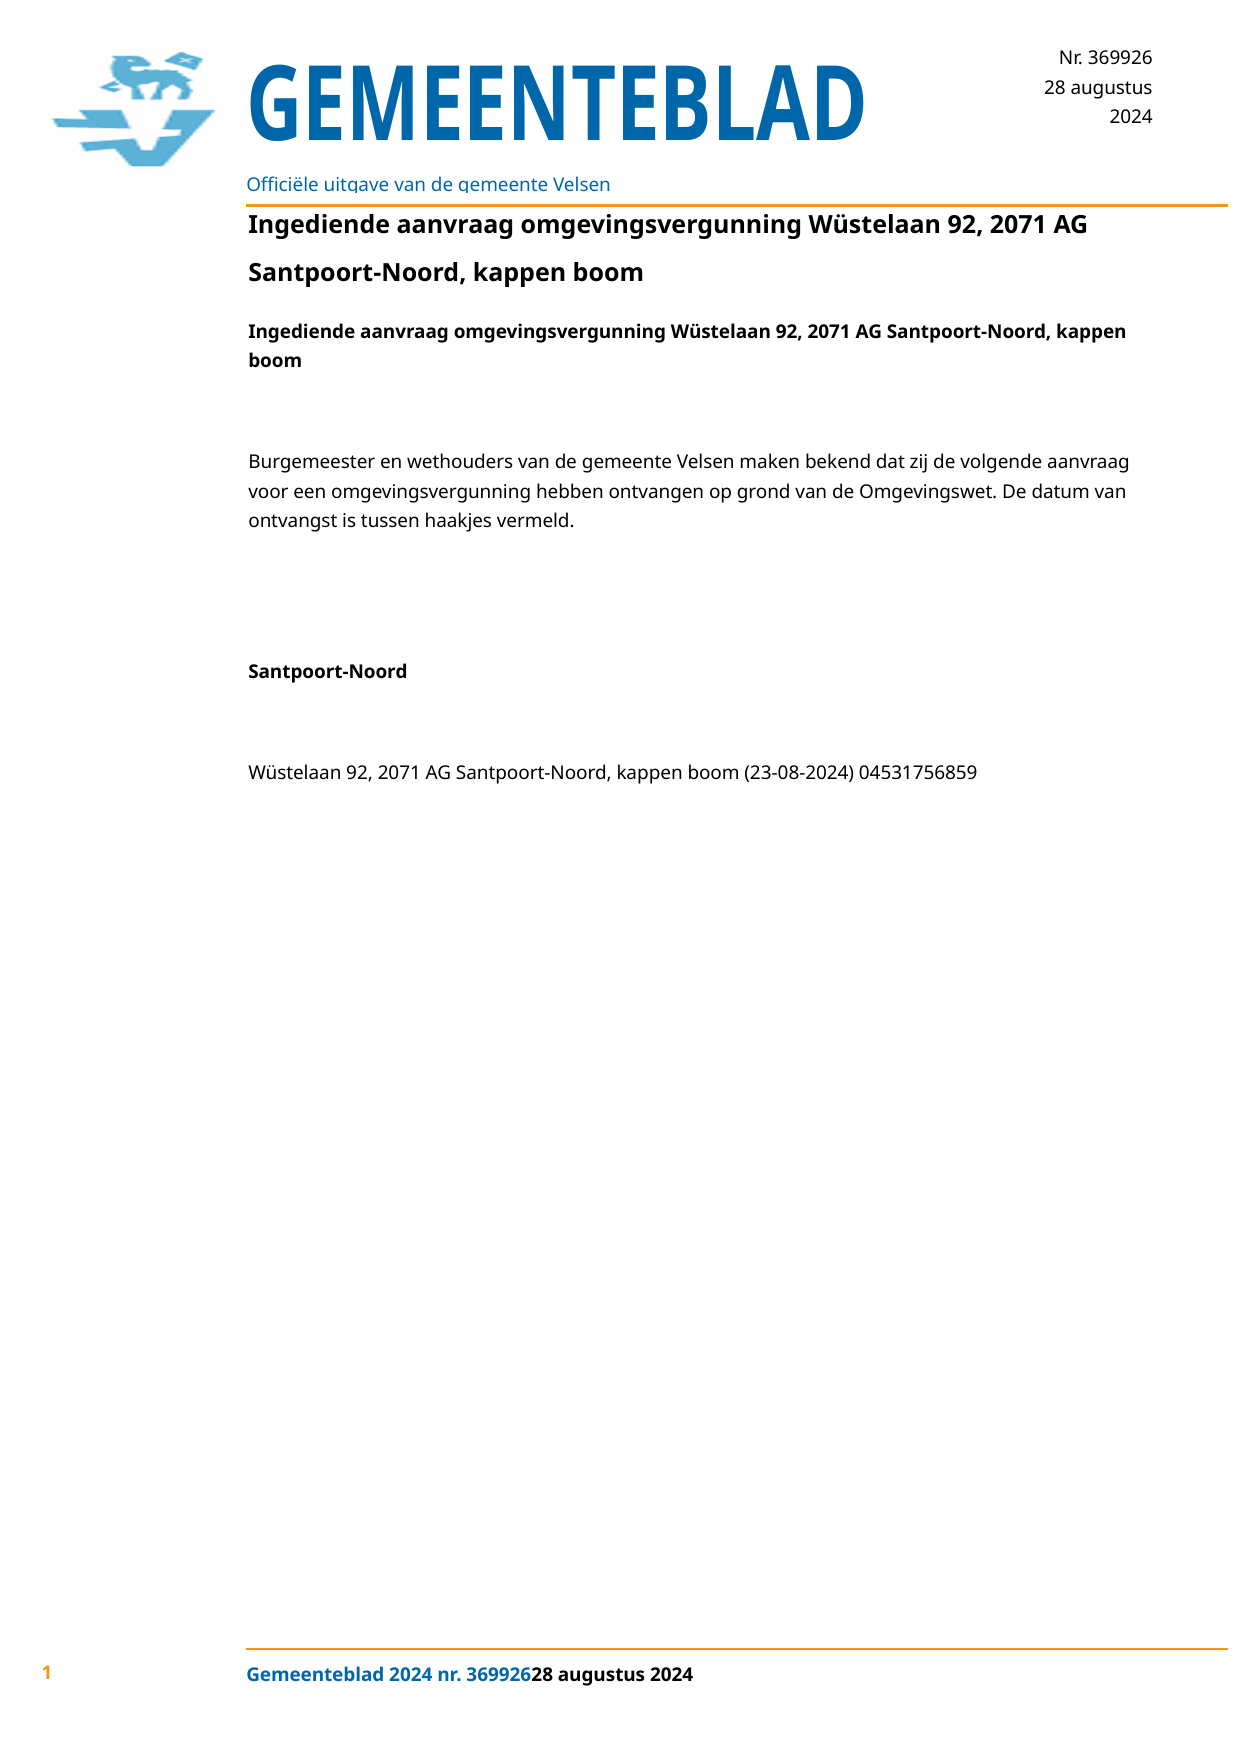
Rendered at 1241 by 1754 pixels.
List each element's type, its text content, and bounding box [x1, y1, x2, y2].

picture [41, 47, 231, 172]
text Santpoort-Noord [248, 659, 1152, 684]
text Burgemeester en wethouders van de gemeente Velsen maken bekend dat zij de volgende aanvraag voor een omgevingsvergunning hebben ontvangen op grond van de Omgevingswet. De datum van ontvangst is tussen haakjes vermeld. [248, 448, 1152, 533]
text Ingediende aanvraag omgevingsvergunning Wüstelaan 92, 2071 AG Santpoort-Noord, kappen boom [248, 318, 1152, 373]
text Wüstelaan 92, 2071 AG Santpoort-Noord, kappen boom (23-08-2024) 04531756859 [248, 759, 1152, 785]
text Ingediende aanvraag omgevingsvergunning Wüstelaan 92, 2071 AG Santpoort-Noord, kappen boom [248, 207, 1152, 288]
